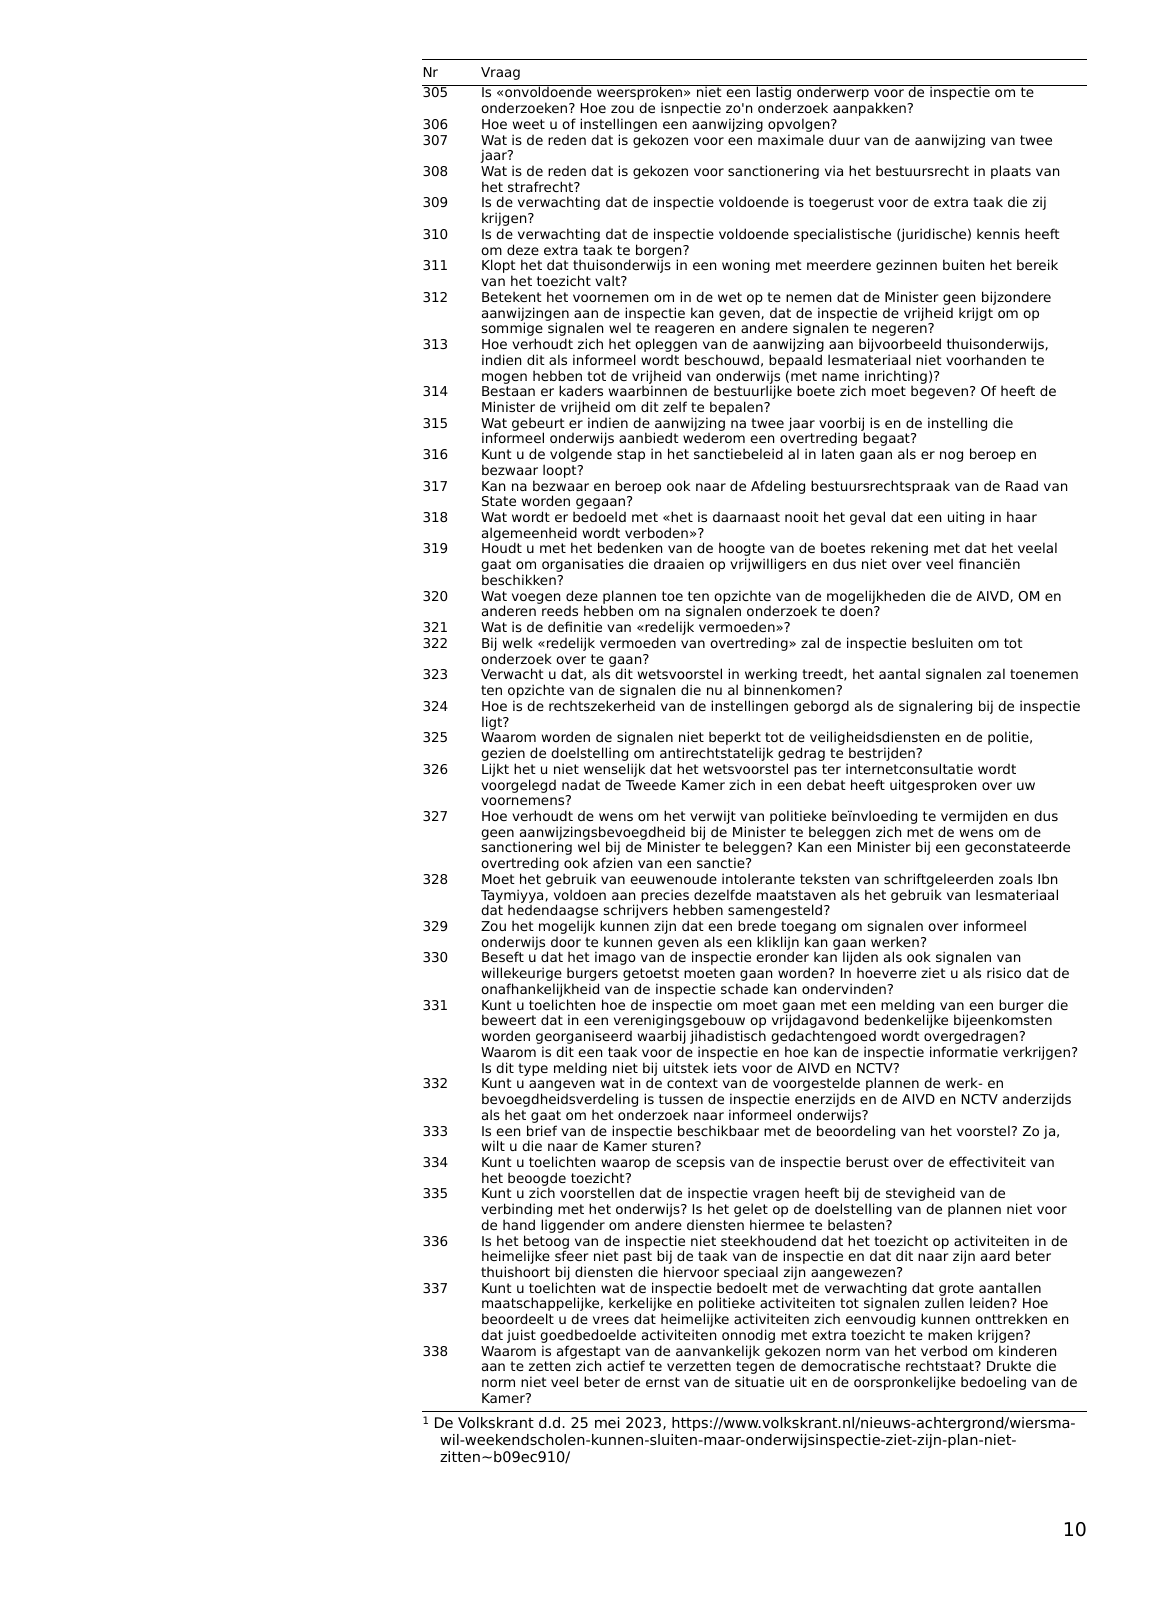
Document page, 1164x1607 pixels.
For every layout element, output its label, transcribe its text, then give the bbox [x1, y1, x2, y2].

table_cell 315 [422, 416, 475, 447]
table_cell Waarom worden de signalen niet beperkt tot de veiligheidsdiensten en de politie, gezien de doelstelling om antirechtstatelijk gedrag te bestrijden? [475, 730, 1087, 762]
table_cell Moet het gebruik van eeuwenoude intolerante teksten van schriftgeleerden zoals Ibn Taymiyya, voldoen aan precies dezelfde maatstaven als het gebruik van lesmateriaal dat hedendaagse schrijvers hebben samengesteld? [475, 872, 1087, 919]
table_cell Kunt u zich voorstellen dat de inspectie vragen heeft bij de stevigheid van de verbinding met het onderwijs? Is het gelet op de doelstelling van de plannen niet voor de hand liggender om andere diensten hiermee te belasten? [475, 1186, 1087, 1233]
table_cell 321 [422, 620, 475, 636]
table_cell 329 [422, 919, 475, 950]
table_cell 325 [422, 730, 475, 762]
table_cell Beseft u dat het imago van de inspectie eronder kan lijden als ook signalen van willekeurige burgers getoetst moeten gaan worden? In hoeverre ziet u als risico dat de onafhankelijkheid van de inspectie schade kan ondervinden? [475, 950, 1087, 997]
table_cell 1 De Volkskrant d.d. 25 mei 2023, https://www.volkskrant.nl/nieuws-achtergrond/wiersma-wil-weekendscholen-kunnen-sluiten-maar-onderwijsinspectie-ziet-zijn-plan-niet-zitten~b09ec910/ [422, 1412, 1087, 1466]
table_cell 309 [422, 195, 475, 227]
table_cell 338 [422, 1344, 475, 1411]
table_cell Wat is de reden dat is gekozen voor sanctionering via het bestuursrecht in plaats van het strafrecht? [475, 164, 1087, 195]
table_cell Hoe verhoudt zich het opleggen van de aanwijzing aan bijvoorbeeld thuisonderwijs, indien dit als informeel wordt beschouwd, bepaald lesmateriaal niet voorhanden te mogen hebben tot de vrijheid van onderwijs (met name inrichting)? [475, 337, 1087, 384]
table_cell Wat voegen deze plannen toe ten opzichte van de mogelijkheden die de AIVD, OM en anderen reeds hebben om na signalen onderzoek te doen? [475, 589, 1087, 620]
table_cell Houdt u met het bedenken van de hoogte van de boetes rekening met dat het veelal gaat om organisaties die draaien op vrijwilligers en dus niet over veel financiën beschikken? [475, 541, 1087, 588]
table_cell Bij welk «redelijk vermoeden van overtreding» zal de inspectie besluiten om tot onderzoek over te gaan? [475, 636, 1087, 667]
table_cell 331 [422, 998, 475, 1076]
table_cell Is een brief van de inspectie beschikbaar met de beoordeling van het voorstel? Zo ja, wilt u die naar de Kamer sturen? [475, 1123, 1087, 1155]
table_cell Is «onvoldoende weersproken» niet een lastig onderwerp voor de inspectie om te onderzoeken? Hoe zou de isnpectie zo'n onderzoek aanpakken? [475, 86, 1087, 117]
table_cell 311 [422, 258, 475, 290]
table_cell 316 [422, 447, 475, 478]
table_cell 337 [422, 1281, 475, 1343]
table_cell 332 [422, 1076, 475, 1123]
table_cell 319 [422, 541, 475, 588]
table_cell 333 [422, 1123, 475, 1155]
table_cell 323 [422, 667, 475, 699]
table_cell 330 [422, 950, 475, 997]
table_header Vraag [475, 60, 1087, 85]
table_cell Wat wordt er bedoeld met «het is daarnaast nooit het geval dat een uiting in haar algemeenheid wordt verboden»? [475, 510, 1087, 541]
table_cell 305 [422, 86, 475, 117]
table_cell Hoe weet u of instellingen een aanwijzing opvolgen? [475, 117, 1087, 132]
table_cell Kunt u toelichten hoe de inspectie om moet gaan met een melding van een burger die beweert dat in een verenigingsgebouw op vrijdagavond bedenkelijke bijeenkomsten worden georganiseerd waarbij jihadistisch gedachtengoed wordt overgedragen? Waarom is dit een taak voor de inspectie en hoe kan de inspectie informatie verkrijgen? Is dit type melding niet bij uitstek iets voor de AIVD en NCTV? [475, 998, 1087, 1076]
table_cell Is het betoog van de inspectie niet steekhoudend dat het toezicht op activiteiten in de heimelijke sfeer niet past bij de taak van de inspectie en dat dit naar zijn aard beter thuishoort bij diensten die hiervoor speciaal zijn aangewezen? [475, 1234, 1087, 1281]
table_cell Klopt het dat thuisonderwijs in een woning met meerdere gezinnen buiten het bereik van het toezicht valt? [475, 258, 1087, 290]
table_cell 336 [422, 1234, 475, 1281]
table_cell 322 [422, 636, 475, 667]
table_cell 328 [422, 872, 475, 919]
table_cell 312 [422, 290, 475, 337]
table_cell 306 [422, 117, 475, 132]
table_cell Kunt u aangeven wat in de context van de voorgestelde plannen de werk- en bevoegdheidsverdeling is tussen de inspectie enerzijds en de AIVD en NCTV anderzijds als het gaat om het onderzoek naar informeel onderwijs? [475, 1076, 1087, 1123]
table_cell 307 [422, 133, 475, 164]
table_cell Kunt u de volgende stap in het sanctiebeleid al in laten gaan als er nog beroep en bezwaar loopt? [475, 447, 1087, 478]
table_cell 324 [422, 699, 475, 730]
table_cell Lijkt het u niet wenselijk dat het wetsvoorstel pas ter internetconsultatie wordt voorgelegd nadat de Tweede Kamer zich in een debat heeft uitgesproken over uw voornemens? [475, 762, 1087, 809]
table_cell 308 [422, 164, 475, 195]
table_cell 310 [422, 227, 475, 258]
table_cell 320 [422, 589, 475, 620]
table_cell Kunt u toelichten wat de inspectie bedoelt met de verwachting dat grote aantallen maatschappelijke, kerkelijke en politieke activiteiten tot signalen zullen leiden? Hoe beoordeelt u de vrees dat heimelijke activiteiten zich eenvoudig kunnen onttrekken en dat juist goedbedoelde activiteiten onnodig met extra toezicht te maken krijgen? [475, 1281, 1087, 1343]
table_cell Wat is de definitie van «redelijk vermoeden»? [475, 620, 1087, 636]
table_cell Zou het mogelijk kunnen zijn dat een brede toegang om signalen over informeel onderwijs door te kunnen geven als een kliklijn kan gaan werken? [475, 919, 1087, 950]
table_cell Hoe verhoudt de wens om het verwijt van politieke beïnvloeding te vermijden en dus geen aanwijzingsbevoegdheid bij de Minister te beleggen zich met de wens om de sanctionering wel bij de Minister te beleggen? Kan een Minister bij een geconstateerde overtreding ook afzien van een sanctie? [475, 809, 1087, 872]
table_cell Is de verwachting dat de inspectie voldoende specialistische (juridische) kennis heeft om deze extra taak te borgen? [475, 227, 1087, 258]
table_cell Wat gebeurt er indien de aanwijzing na twee jaar voorbij is en de instelling die informeel onderwijs aanbiedt wederom een overtreding begaat? [475, 416, 1087, 447]
table_cell 327 [422, 809, 475, 872]
table_cell Waarom is afgestapt van de aanvankelijk gekozen norm van het verbod om kinderen aan te zetten zich actief te verzetten tegen de democratische rechtstaat? Drukte die norm niet veel beter de ernst van de situatie uit en de oorspronkelijke bedoeling van de Kamer? [475, 1344, 1087, 1411]
table_cell 334 [422, 1155, 475, 1186]
table_cell 326 [422, 762, 475, 809]
table_cell Wat is de reden dat is gekozen voor een maximale duur van de aanwijzing van twee jaar? [475, 133, 1087, 164]
table_cell Kan na bezwaar en beroep ook naar de Afdeling bestuursrechtspraak van de Raad van State worden gegaan? [475, 479, 1087, 510]
table_cell 313 [422, 337, 475, 384]
table_cell 318 [422, 510, 475, 541]
table_cell Betekent het voornemen om in de wet op te nemen dat de Minister geen bijzondere aanwijzingen aan de inspectie kan geven, dat de inspectie de vrijheid krijgt om op sommige signalen wel te reageren en andere signalen te negeren? [475, 290, 1087, 337]
table_cell 314 [422, 384, 475, 416]
table_cell Bestaan er kaders waarbinnen de bestuurlijke boete zich moet begeven? Of heeft de Minister de vrijheid om dit zelf te bepalen? [475, 384, 1087, 416]
table_cell Verwacht u dat, als dit wetsvoorstel in werking treedt, het aantal signalen zal toenemen ten opzichte van de signalen die nu al binnenkomen? [475, 667, 1087, 699]
table_cell Hoe is de rechtszekerheid van de instellingen geborgd als de signalering bij de inspectie ligt? [475, 699, 1087, 730]
table_cell Kunt u toelichten waarop de scepsis van de inspectie berust over de effectiviteit van het beoogde toezicht? [475, 1155, 1087, 1186]
table_header Nr [422, 60, 475, 85]
table_cell 335 [422, 1186, 475, 1233]
table_cell Is de verwachting dat de inspectie voldoende is toegerust voor de extra taak die zij krijgen? [475, 195, 1087, 227]
table_cell 317 [422, 479, 475, 510]
